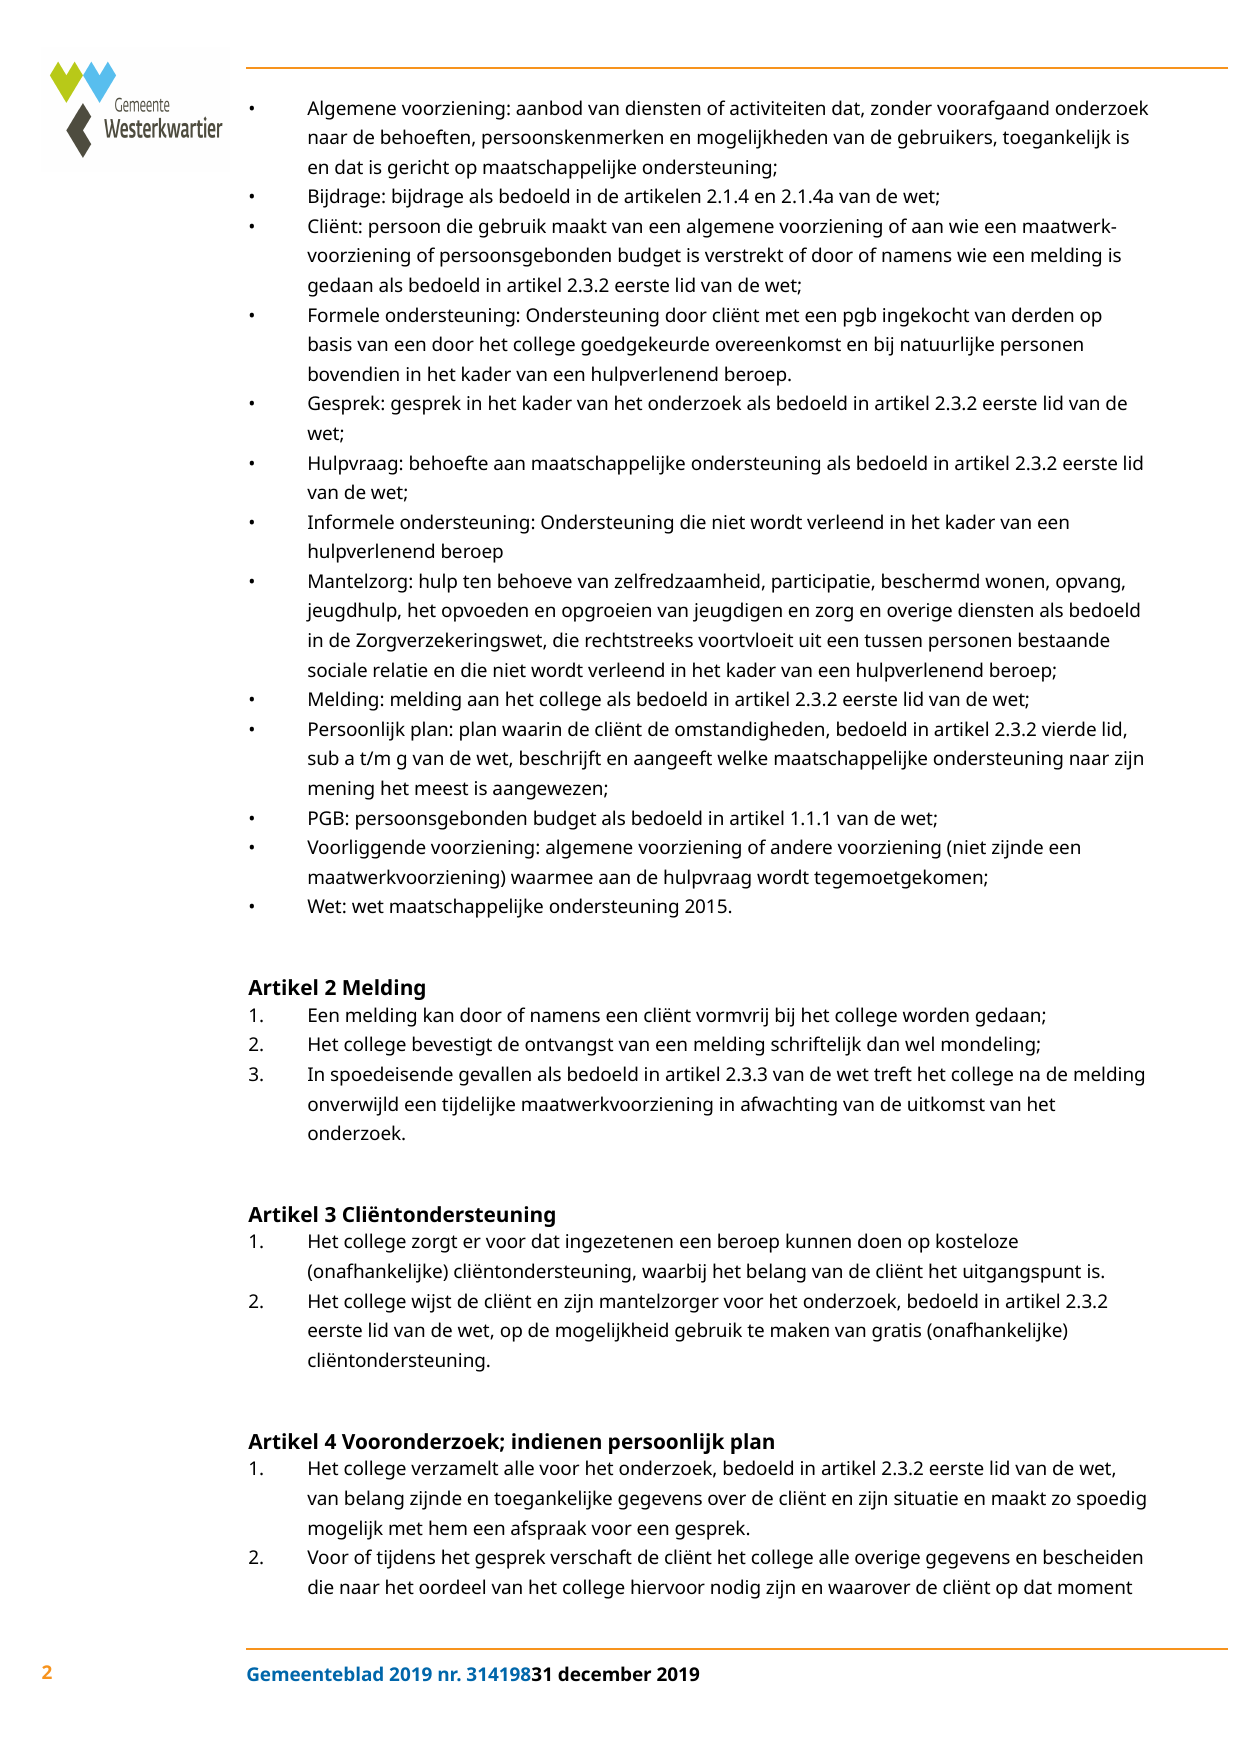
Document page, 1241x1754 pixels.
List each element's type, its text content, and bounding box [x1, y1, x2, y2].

list Mantelzorg: hulp ten behoeve van zelfredzaamheid, participatie, beschermd wonen, opvang, jeugdhulp, het opvoeden en opgroeien van jeugdigen en zorg en overige diensten als bedoeld in de Zorgverzekeringswet, die rechtstreeks voortvloeit uit een tussen personen bestaande sociale relatie en die niet wordt verleend in het kader van een hulpverlenend beroep; [248, 568, 1152, 683]
list Formele ondersteuning: Ondersteuning door cliënt met een pgb ingekocht van derden op basis van een door het college goedgekeurde overeenkomst en bij natuurlijke personen bovendien in het kader van een hulpverlenend beroep. [248, 302, 1152, 387]
text Artikel 4 Vooronderzoek; indienen persoonlijk plan [248, 1427, 1152, 1456]
list Het college wijst de cliënt en zijn mantelzorger voor het onderzoek, bedoeld in artikel 2.3.2 eerste lid van de wet, op de mogelijkheid gebruik te maken van gratis (onafhankelijke) cliëntondersteuning. [248, 1288, 1152, 1373]
list Bijdrage: bijdrage als bedoeld in de artikelen 2.1.4 en 2.1.4a van de wet; [248, 183, 1152, 209]
list Het college zorgt er voor dat ingezetenen een beroep kunnen doen op kosteloze (onafhankelijke) cliëntondersteuning, waarbij het belang van de cliënt het uitgangspunt is. [248, 1229, 1152, 1284]
list Informele ondersteuning: Ondersteuning die niet wordt verleend in het kader van een hulpverlenend beroep [248, 509, 1152, 564]
list Het college bevestigt de ontvangst van een melding schriftelijk dan wel mondeling; [248, 1032, 1152, 1057]
list Wet: wet maatschappelijke ondersteuning 2015. [248, 893, 1152, 919]
list Het college verzamelt alle voor het onderzoek, bedoeld in artikel 2.3.2 eerste lid van de wet, van belang zijnde en toegankelijke gegevens over de cliënt en zijn situatie en maakt zo spoedig mogelijk met hem een afspraak voor een gesprek. [248, 1456, 1152, 1540]
list In spoedeisende gevallen als bedoeld in artikel 2.3.3 van de wet treft het college na de melding onverwijld een tijdelijke maatwerkvoorziening in afwachting van de uitkomst van het onderzoek. [248, 1061, 1152, 1146]
list Algemene voorziening: aanbod van diensten of activiteiten dat, zonder voorafgaand onderzoek naar de behoeften, persoonskenmerken en mogelijkheden van de gebruikers, toegankelijk is en dat is gericht op maatschappelijke ondersteuning; [248, 95, 1152, 180]
text Artikel 2 Melding [248, 973, 1152, 1002]
picture [41, 47, 231, 172]
list Gesprek: gesprek in het kader van het onderzoek als bedoeld in artikel 2.3.2 eerste lid van de wet; [248, 391, 1152, 446]
list Voorliggende voorziening: algemene voorziening of andere voorziening (niet zijnde een maatwerkvoorziening) waarmee aan de hulpvraag wordt tegemoetgekomen; [248, 834, 1152, 890]
list PGB: persoonsgebonden budget als bedoeld in artikel 1.1.1 van de wet; [248, 805, 1152, 831]
list Cliënt: persoon die gebruik maakt van een algemene voorziening of aan wie een maatwerk-voorziening of persoonsgebonden budget is verstrekt of door of namens wie een melding is gedaan als bedoeld in artikel 2.3.2 eerste lid van de wet; [248, 213, 1152, 298]
text Artikel 3 Cliëntondersteuning [248, 1200, 1152, 1229]
list Persoonlijk plan: plan waarin de cliënt de omstandigheden, bedoeld in artikel 2.3.2 vierde lid, sub a t/m g van de wet, beschrijft en aangeeft welke maatschappelijke ondersteuning naar zijn mening het meest is aangewezen; [248, 716, 1152, 801]
list Een melding kan door of namens een cliënt vormvrij bij het college worden gedaan; [248, 1002, 1152, 1028]
list Melding: melding aan het college als bedoeld in artikel 2.3.2 eerste lid van de wet; [248, 686, 1152, 712]
list Hulpvraag: behoefte aan maatschappelijke ondersteuning als bedoeld in artikel 2.3.2 eerste lid van de wet; [248, 450, 1152, 505]
list Voor of tijdens het gesprek verschaft de cliënt het college alle overige gegevens en bescheiden die naar het oordeel van het college hiervoor nodig zijn en waarover de cliënt op dat moment [248, 1544, 1152, 1599]
